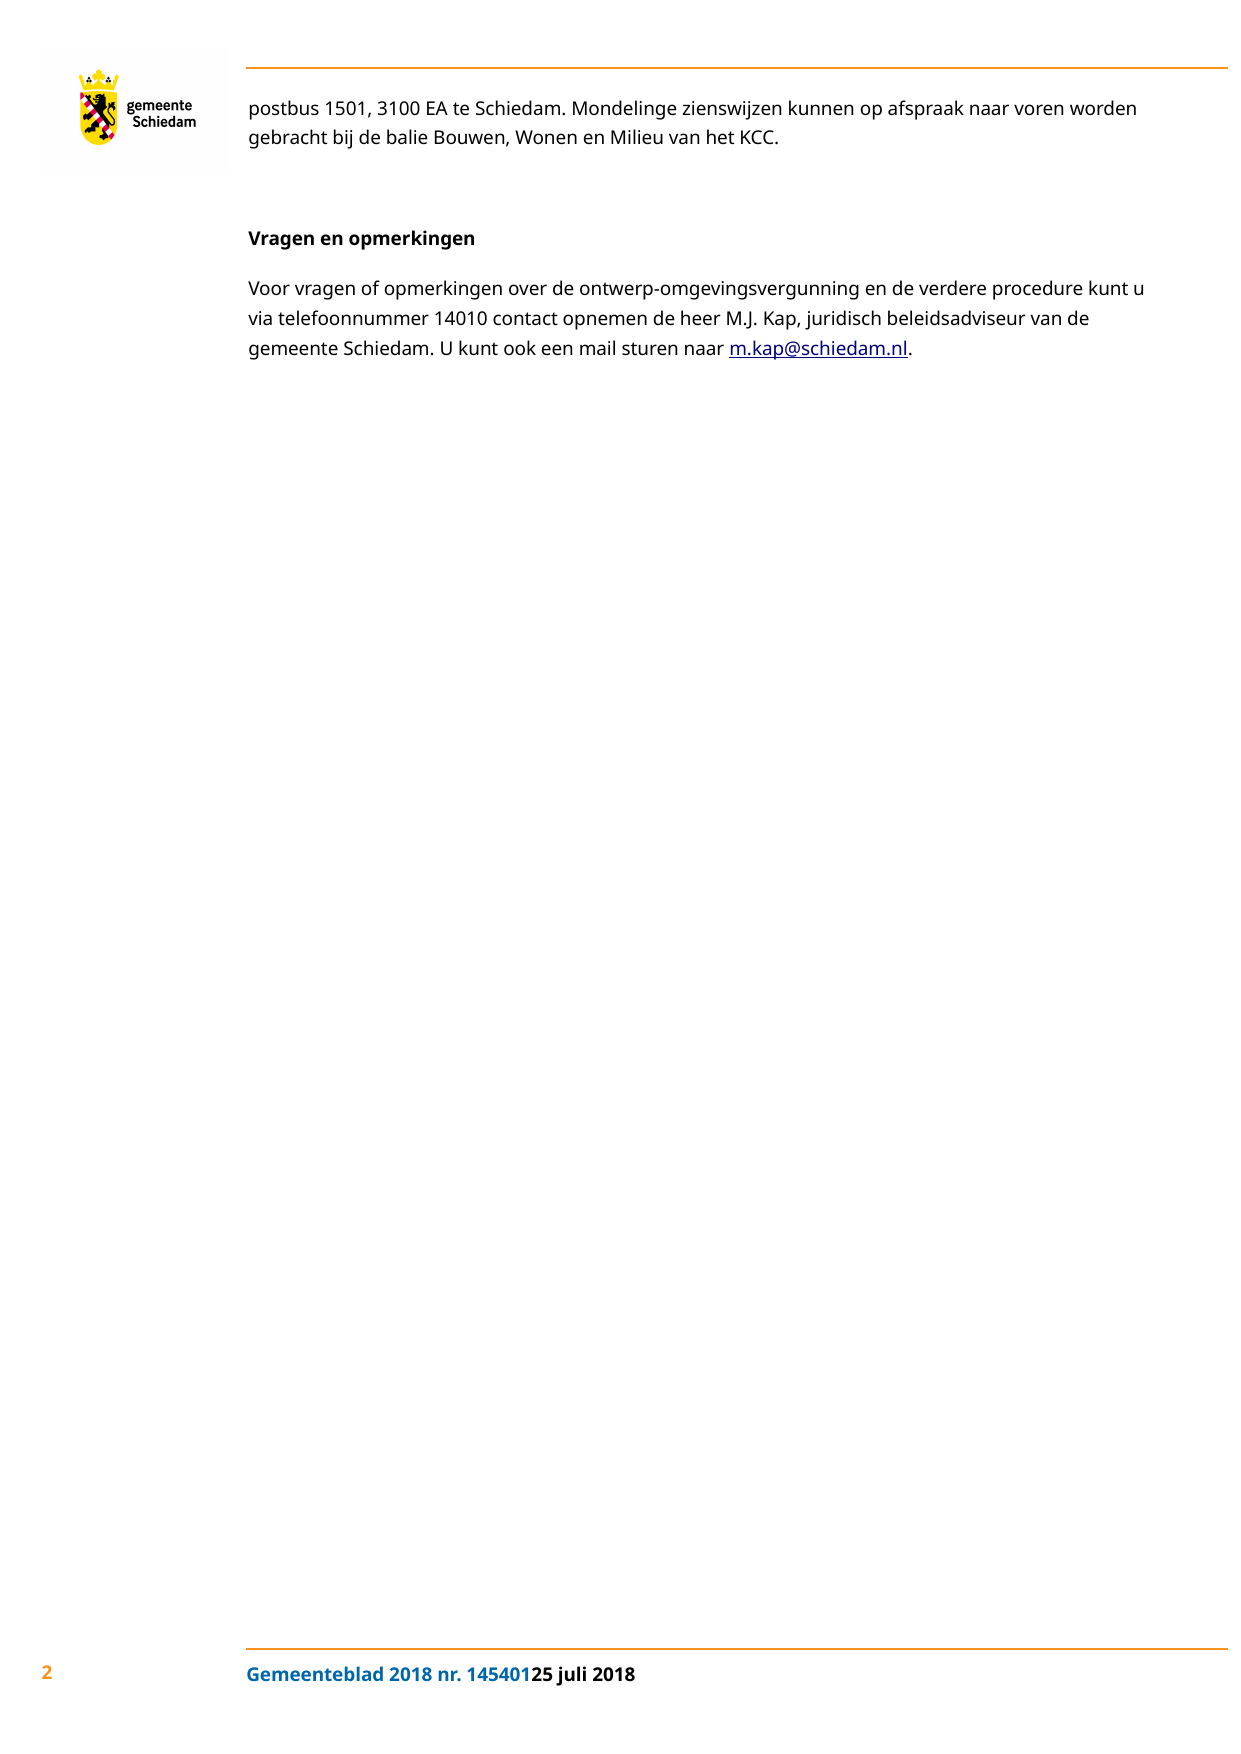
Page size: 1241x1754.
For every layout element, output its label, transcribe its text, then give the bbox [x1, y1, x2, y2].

text postbus 1501, 3100 EA te Schiedam. Mondelinge zienswijzen kunnen op afspraak naar voren worden gebracht bij de balie Bouwen, Wonen en Milieu van het KCC. [248, 95, 1152, 150]
text Voor vragen of opmerkingen over de ontwerp-omgevingsvergunning en de verdere procedure kunt u via telefoonnummer 14010 contact opnemen de heer M.J. Kap, juridisch beleidsadviseur van de gemeente Schiedam. U kunt ook een mail sturen naar m.kap@schiedam.nl. [248, 276, 1152, 361]
picture [41, 47, 231, 172]
text Vragen en opmerkingen [248, 225, 1152, 251]
